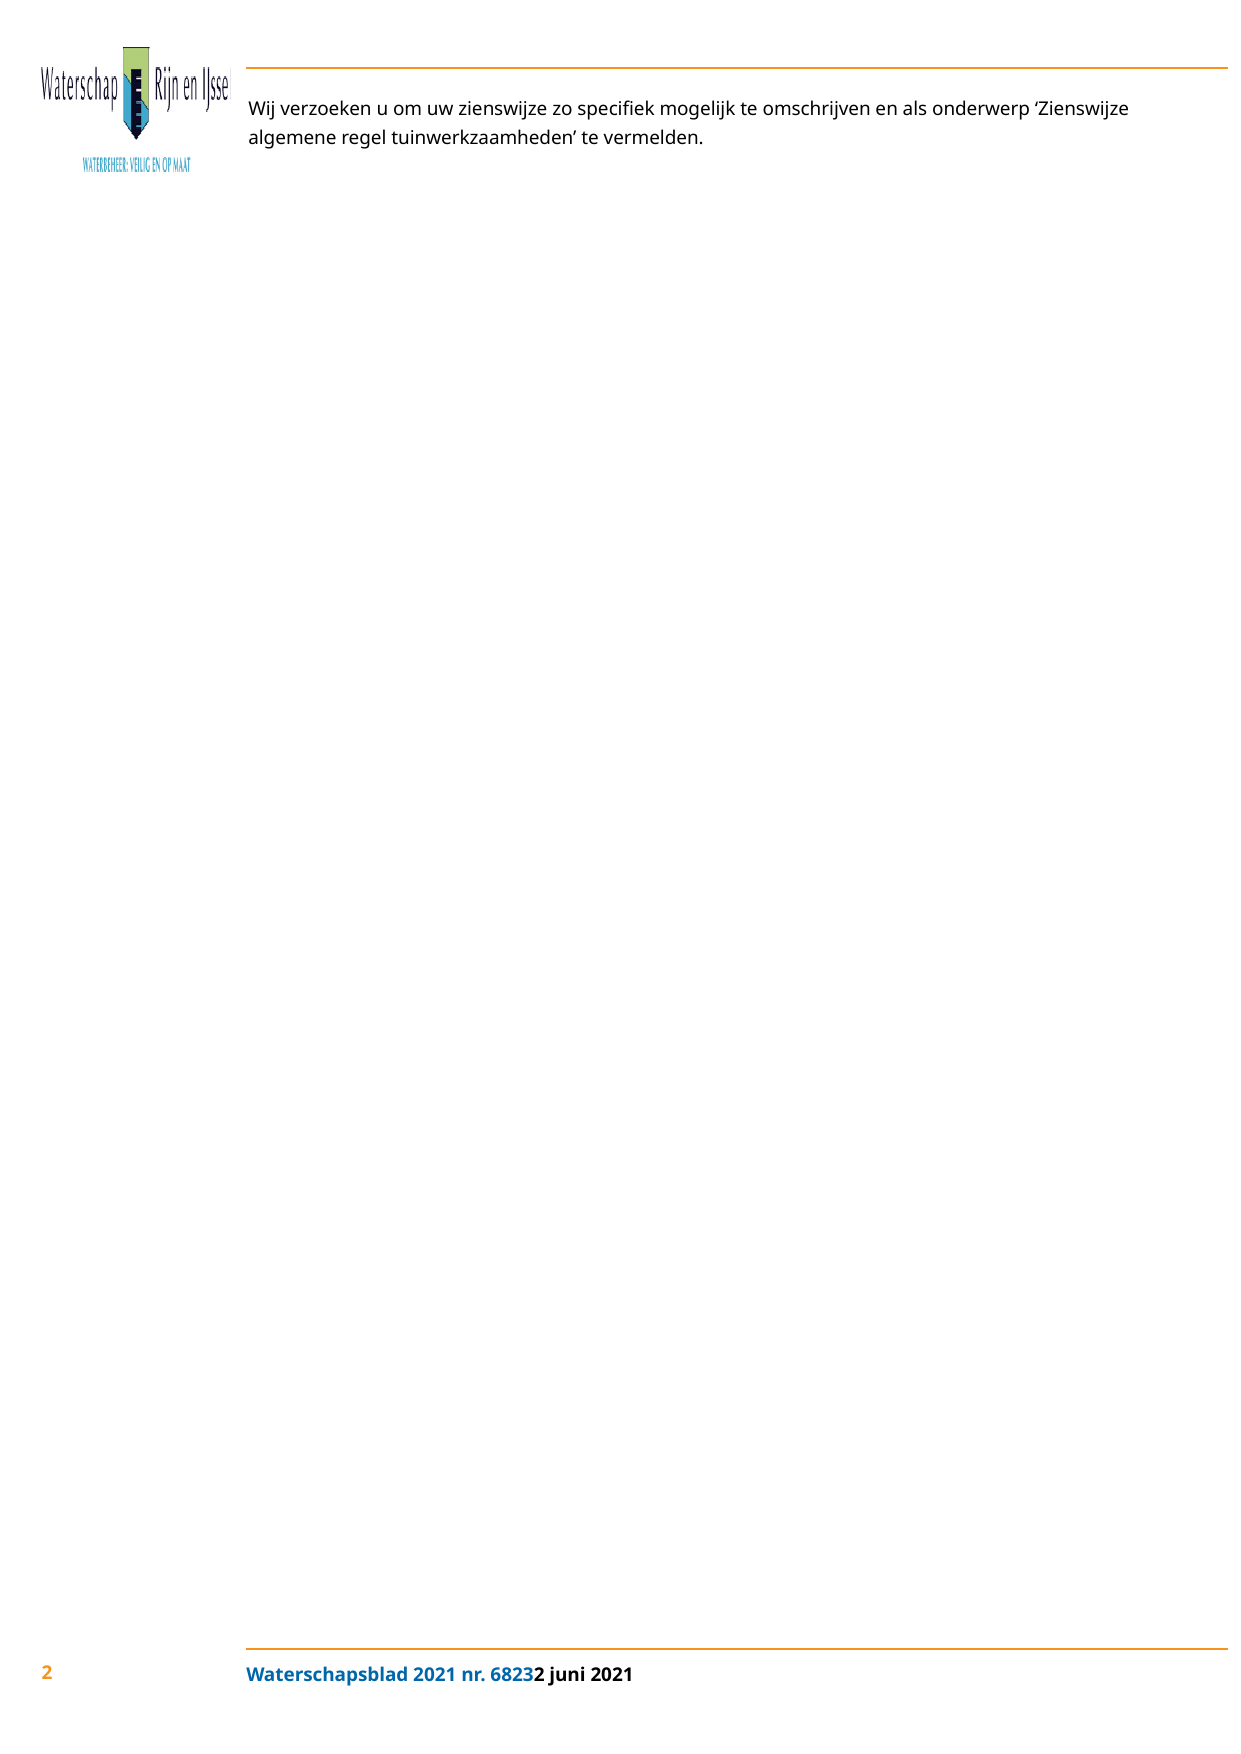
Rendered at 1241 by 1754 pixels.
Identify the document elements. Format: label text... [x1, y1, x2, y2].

text Wij verzoeken u om uw zienswijze zo specifiek mogelijk te omschrijven en als onderwerp ‘Zienswijze algemene regel tuinwerkzaamheden’ te vermelden. [248, 95, 1152, 150]
picture [41, 47, 231, 172]
